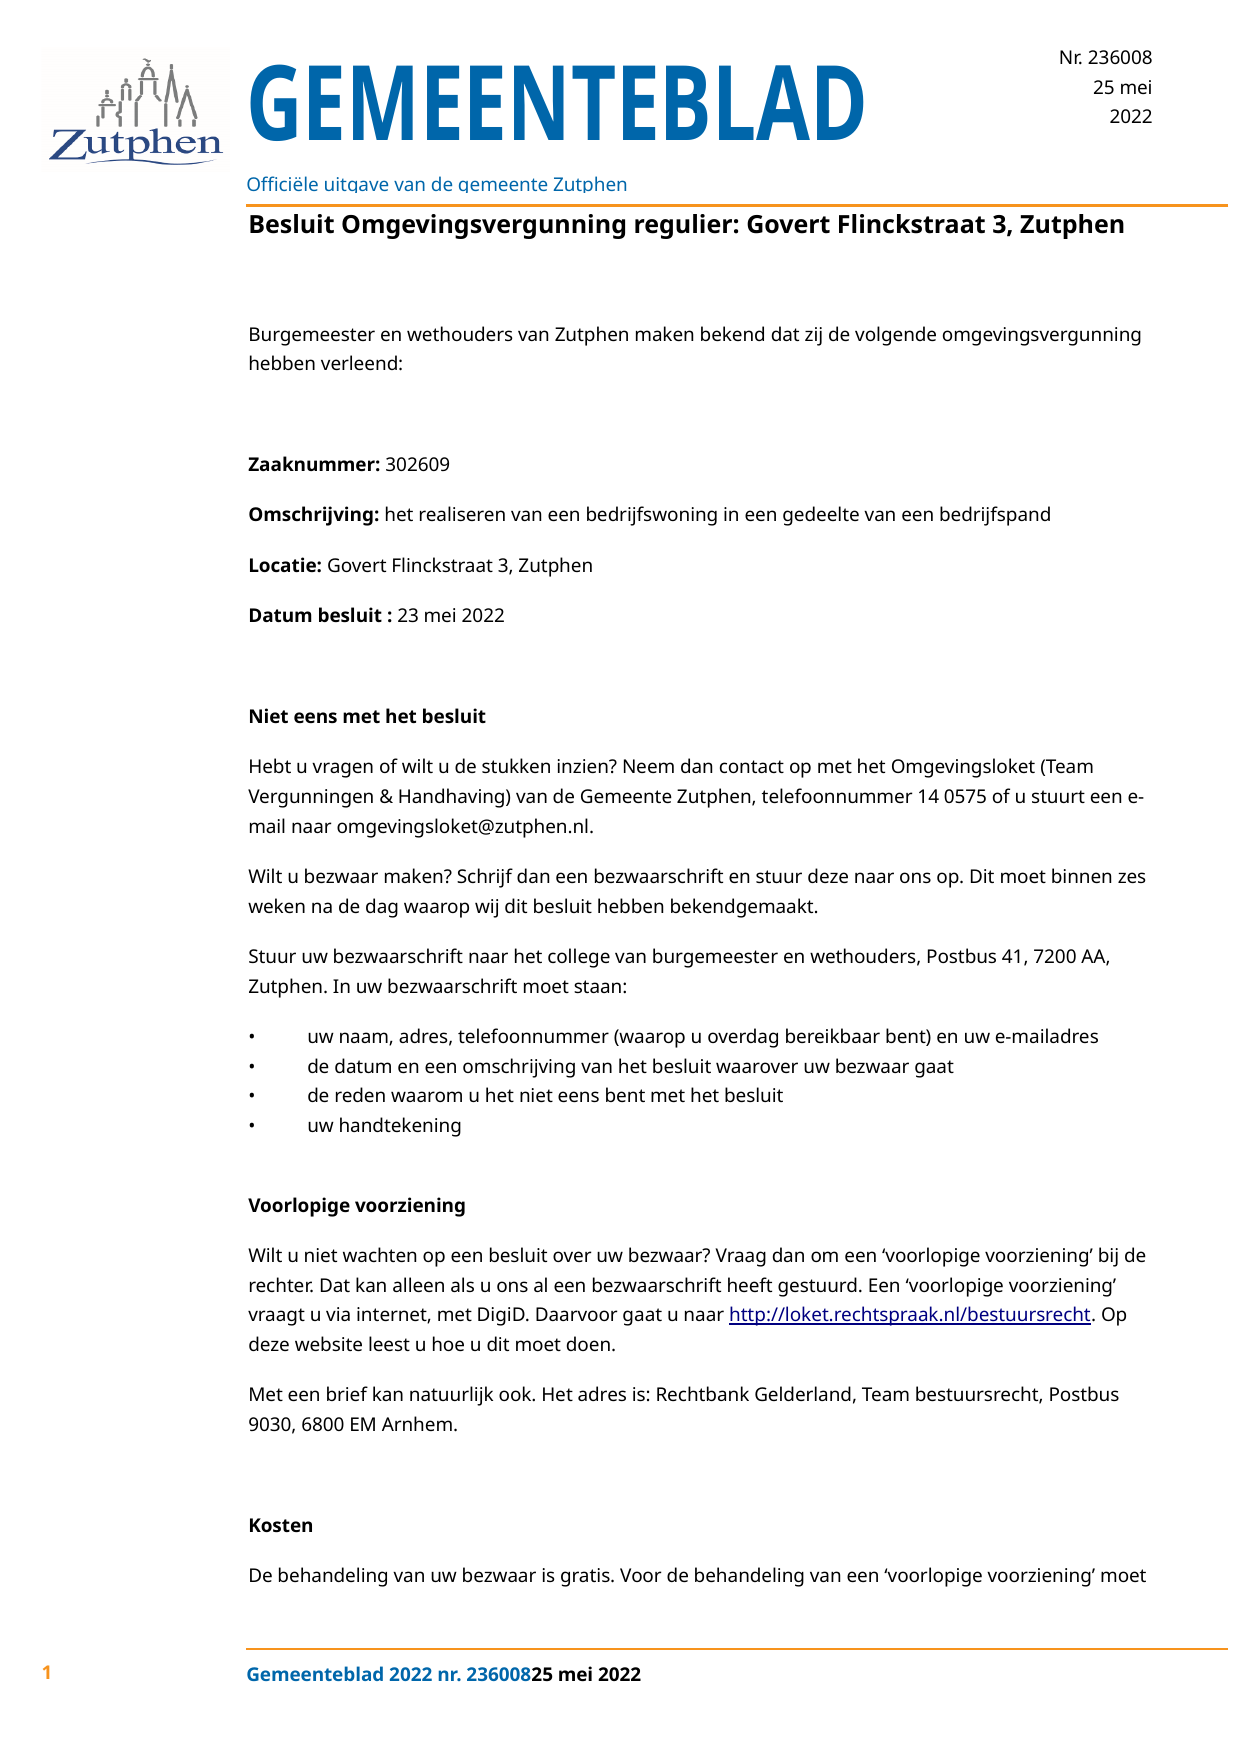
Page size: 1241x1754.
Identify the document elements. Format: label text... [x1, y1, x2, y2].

text Locatie: Govert Flinckstraat 3, Zutphen [248, 552, 1152, 578]
text Hebt u vragen of wilt u de stukken inzien? Neem dan contact op met het Omgevingsloket (Team Vergunningen & Handhaving) van de Gemeente Zutphen, telefoonnummer 14 0575 of u stuurt een e-mail naar omgevingsloket@zutphen.nl. [248, 754, 1152, 838]
text Zaaknummer: 302609 [248, 451, 1152, 477]
list de reden waarom u het niet eens bent met het besluit [248, 1082, 1152, 1108]
text Met een brief kan natuurlijk ook. Het adres is: Rechtbank Gelderland, Team bestuursrecht, Postbus 9030, 6800 EM Arnhem. [248, 1382, 1152, 1437]
text Stuur uw bezwaarschrift naar het college van burgemeester en wethouders, Postbus 41, 7200 AA, Zutphen. In uw bezwaarschrift moet staan: [248, 943, 1152, 998]
text Niet eens met het besluit [248, 703, 1152, 729]
list uw handtekening [248, 1112, 1152, 1138]
text Wilt u bezwaar maken? Schrijf dan een bezwaarschrift en stuur deze naar ons op. Dit moet binnen zes weken na de dag waarop wij dit besluit hebben bekendgemaakt. [248, 863, 1152, 918]
text Datum besluit : 23 mei 2022 [248, 602, 1152, 628]
text Besluit Omgevingsvergunning regulier: Govert Flinckstraat 3, Zutphen [248, 207, 1152, 241]
list uw naam, adres, telefoonnummer (waarop u overdag bereikbaar bent) en uw e-mailadres [248, 1023, 1152, 1049]
text Kosten [248, 1512, 1152, 1538]
text De behandeling van uw bezwaar is gratis. Voor de behandeling van een ‘voorlopige voorziening’ moet [248, 1562, 1152, 1588]
text Voorlopige voorziening [248, 1192, 1152, 1218]
text Burgemeester en wethouders van Zutphen maken bekend dat zij de volgende omgevingsvergunning hebben verleend: [248, 321, 1152, 376]
list de datum en een omschrijving van het besluit waarover uw bezwaar gaat [248, 1053, 1152, 1078]
picture [41, 47, 231, 172]
text Wilt u niet wachten op een besluit over uw bezwaar? Vraag dan om een ‘voorlopige voorziening’ bij de rechter. Dat kan alleen als u ons al een bezwaarschrift heeft gestuurd. Een ‘voorlopige voorziening’ vraagt u via internet, met DigiD. Daarvoor gaat u naar http://loket.rechtspraak.nl/bestuursrecht. Op deze website leest u hoe u dit moet doen. [248, 1242, 1152, 1357]
text Omschrijving: het realiseren van een bedrijfswoning in een gedeelte van een bedrijfspand [248, 502, 1152, 527]
